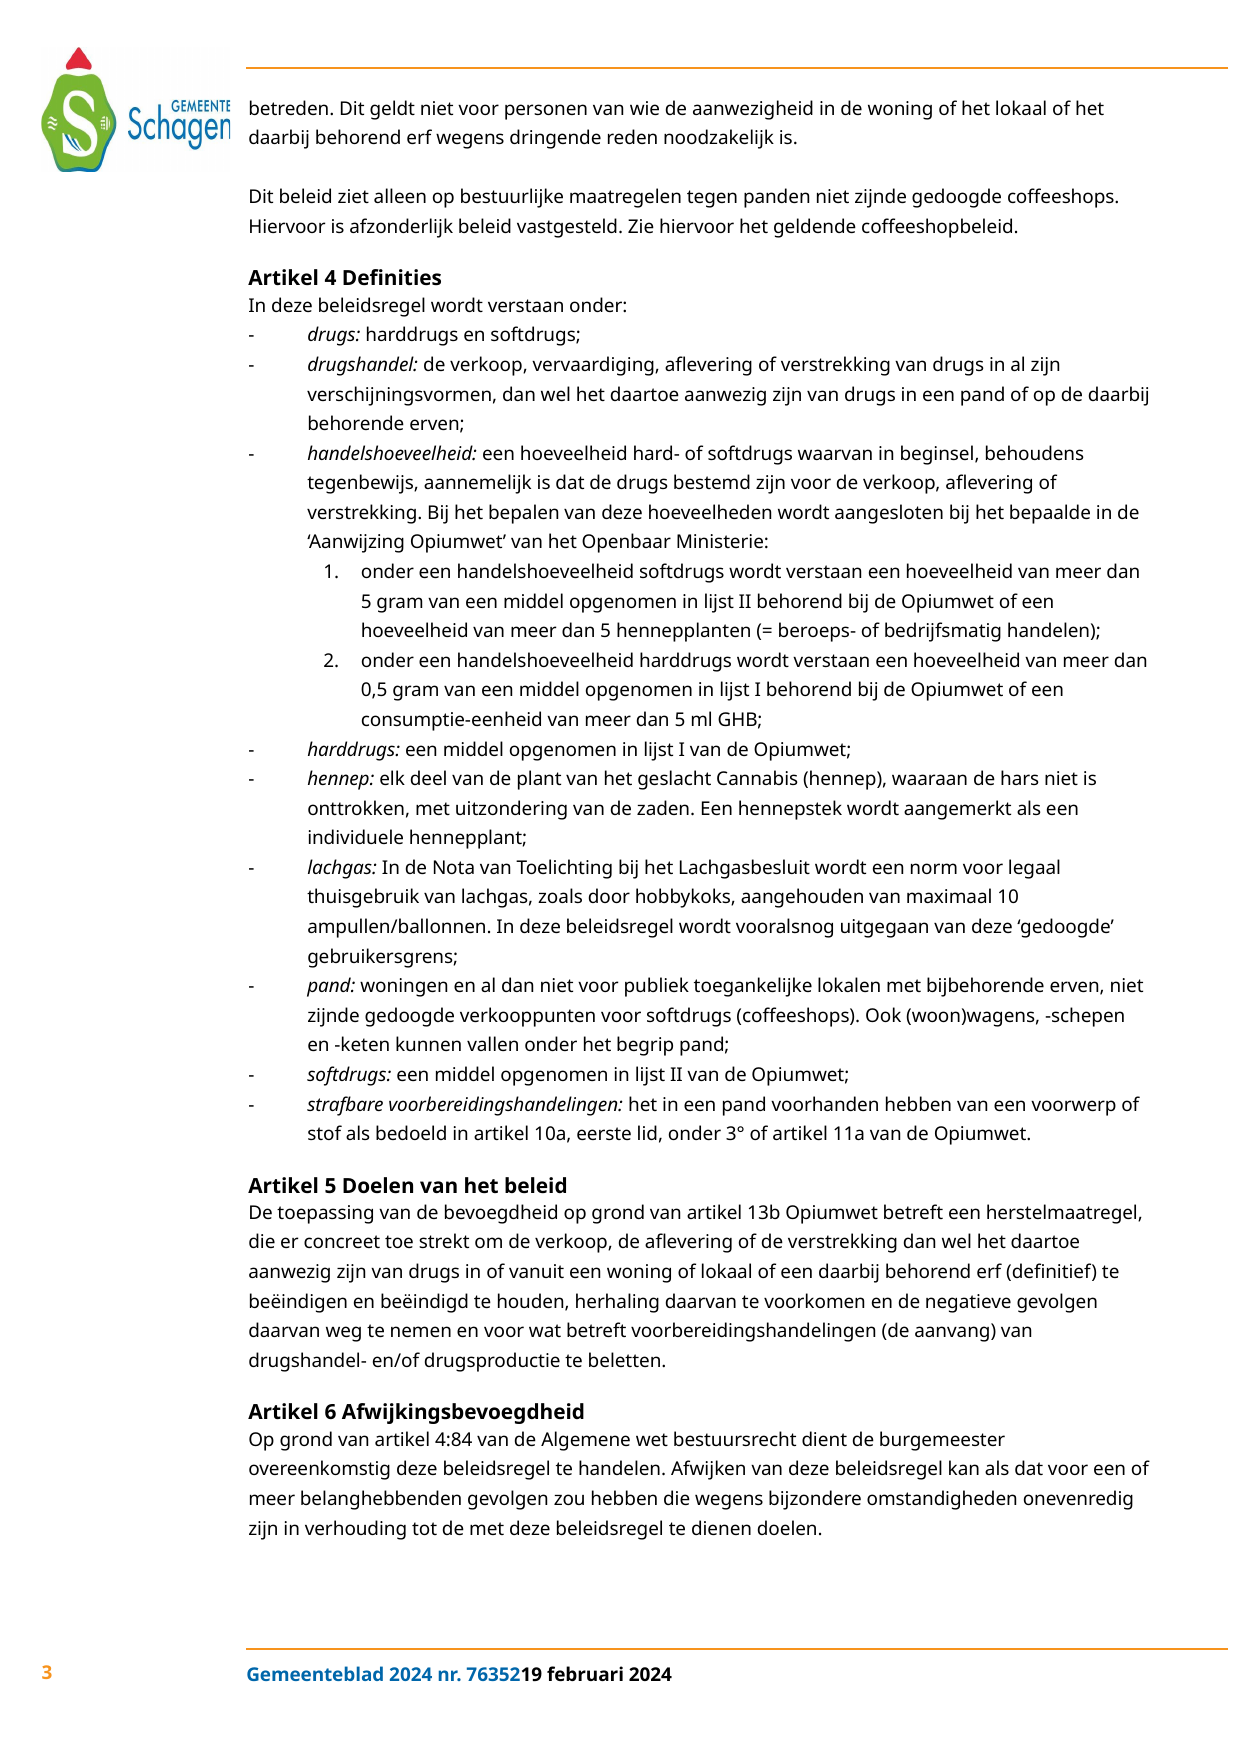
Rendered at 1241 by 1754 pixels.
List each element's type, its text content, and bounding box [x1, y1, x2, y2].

list onder een handelshoeveelheid softdrugs wordt verstaan een hoeveelheid van meer dan 5 gram van een middel opgenomen in lijst II behorend bij de Opiumwet of een hoeveelheid van meer dan 5 hennepplanten (= beroeps- of bedrijfsmatig handelen); [323, 558, 1152, 643]
text In deze beleidsregel wordt verstaan onder: [248, 292, 1152, 318]
text betreden. Dit geldt niet voor personen van wie de aanwezigheid in de woning of het lokaal of het daarbij behorend erf wegens dringende reden noodzakelijk is. [248, 95, 1152, 150]
list drugshandel: de verkoop, vervaardiging, aflevering of verstrekking van drugs in al zijn verschijningsvormen, dan wel het daartoe aanwezig zijn van drugs in een pand of op de daarbij behorende erven; [248, 351, 1152, 436]
list softdrugs: een middel opgenomen in lijst II van de Opiumwet; [248, 1061, 1152, 1087]
text De toepassing van de bevoegdheid op grond van artikel 13b Opiumwet betreft een herstelmaatregel, die er concreet toe strekt om de verkoop, de aflevering of de verstrekking dan wel het daartoe aanwezig zijn van drugs in of vanuit een woning of lokaal of een daarbij behorend erf (definitief) te beëindigen en beëindigd te houden, herhaling daarvan te voorkomen en de negatieve gevolgen daarvan weg te nemen en voor wat betreft voorbereidingshandelingen (de aanvang) van drugshandel- en/of drugsproductie te beletten. [248, 1199, 1152, 1373]
list strafbare voorbereidingshandelingen: het in een pand voorhanden hebben van een voorwerp of stof als bedoeld in artikel 10a, eerste lid, onder 3° of artikel 11a van de Opiumwet. [248, 1091, 1152, 1146]
text Dit beleid ziet alleen op bestuurlijke maatregelen tegen panden niet zijnde gedoogde coffeeshops. Hiervoor is afzonderlijk beleid vastgesteld. Zie hiervoor het geldende coffeeshopbeleid. [248, 183, 1152, 239]
list drugs: harddrugs en softdrugs; [248, 322, 1152, 347]
list pand: woningen en al dan niet voor publiek toegankelijke lokalen met bijbehorende erven, niet zijnde gedoogde verkooppunten voor softdrugs (coffeeshops). Ook (woon)wagens, -schepen en -keten kunnen vallen onder het begrip pand; [248, 972, 1152, 1057]
picture [41, 47, 231, 172]
list harddrugs: een middel opgenomen in lijst I van de Opiumwet; [248, 736, 1152, 761]
text Op grond van artikel 4:84 van de Algemene wet bestuursrecht dient de burgemeester overeenkomstig deze beleidsregel te handelen. Afwijken van deze beleidsregel kan als dat voor een of meer belanghebbenden gevolgen zou hebben die wegens bijzondere omstandigheden onevenredig zijn in verhouding tot de met deze beleidsregel te dienen doelen. [248, 1426, 1152, 1540]
list lachgas: In de Nota van Toelichting bij het Lachgasbesluit wordt een norm voor legaal thuisgebruik van lachgas, zoals door hobbykoks, aangehouden van maximaal 10 ampullen/ballonnen. In deze beleidsregel wordt vooralsnog uitgegaan van deze ‘gedoogde’ gebruikersgrens; [248, 854, 1152, 968]
text Artikel 6 Afwijkingsbevoegdheid [248, 1397, 1152, 1426]
text Artikel 4 Definities [248, 263, 1152, 292]
text Artikel 5 Doelen van het beleid [248, 1171, 1152, 1199]
list hennep: elk deel van de plant van het geslacht Cannabis (hennep), waaraan de hars niet is onttrokken, met uitzondering van de zaden. Een hennepstek wordt aangemerkt als een individuele hennepplant; [248, 765, 1152, 850]
list handelshoeveelheid: een hoeveelheid hard- of softdrugs waarvan in beginsel, behoudens tegenbewijs, aannemelijk is dat de drugs bestemd zijn voor de verkoop, aflevering of verstrekking. Bij het bepalen van deze hoeveelheden wordt aangesloten bij het bepaalde in de ‘Aanwijzing Opiumwet’ van het Openbaar Ministerie: [248, 440, 1152, 554]
list onder een handelshoeveelheid harddrugs wordt verstaan een hoeveelheid van meer dan 0,5 gram van een middel opgenomen in lijst I behorend bij de Opiumwet of een consumptie-eenheid van meer dan 5 ml GHB; [323, 647, 1152, 732]
